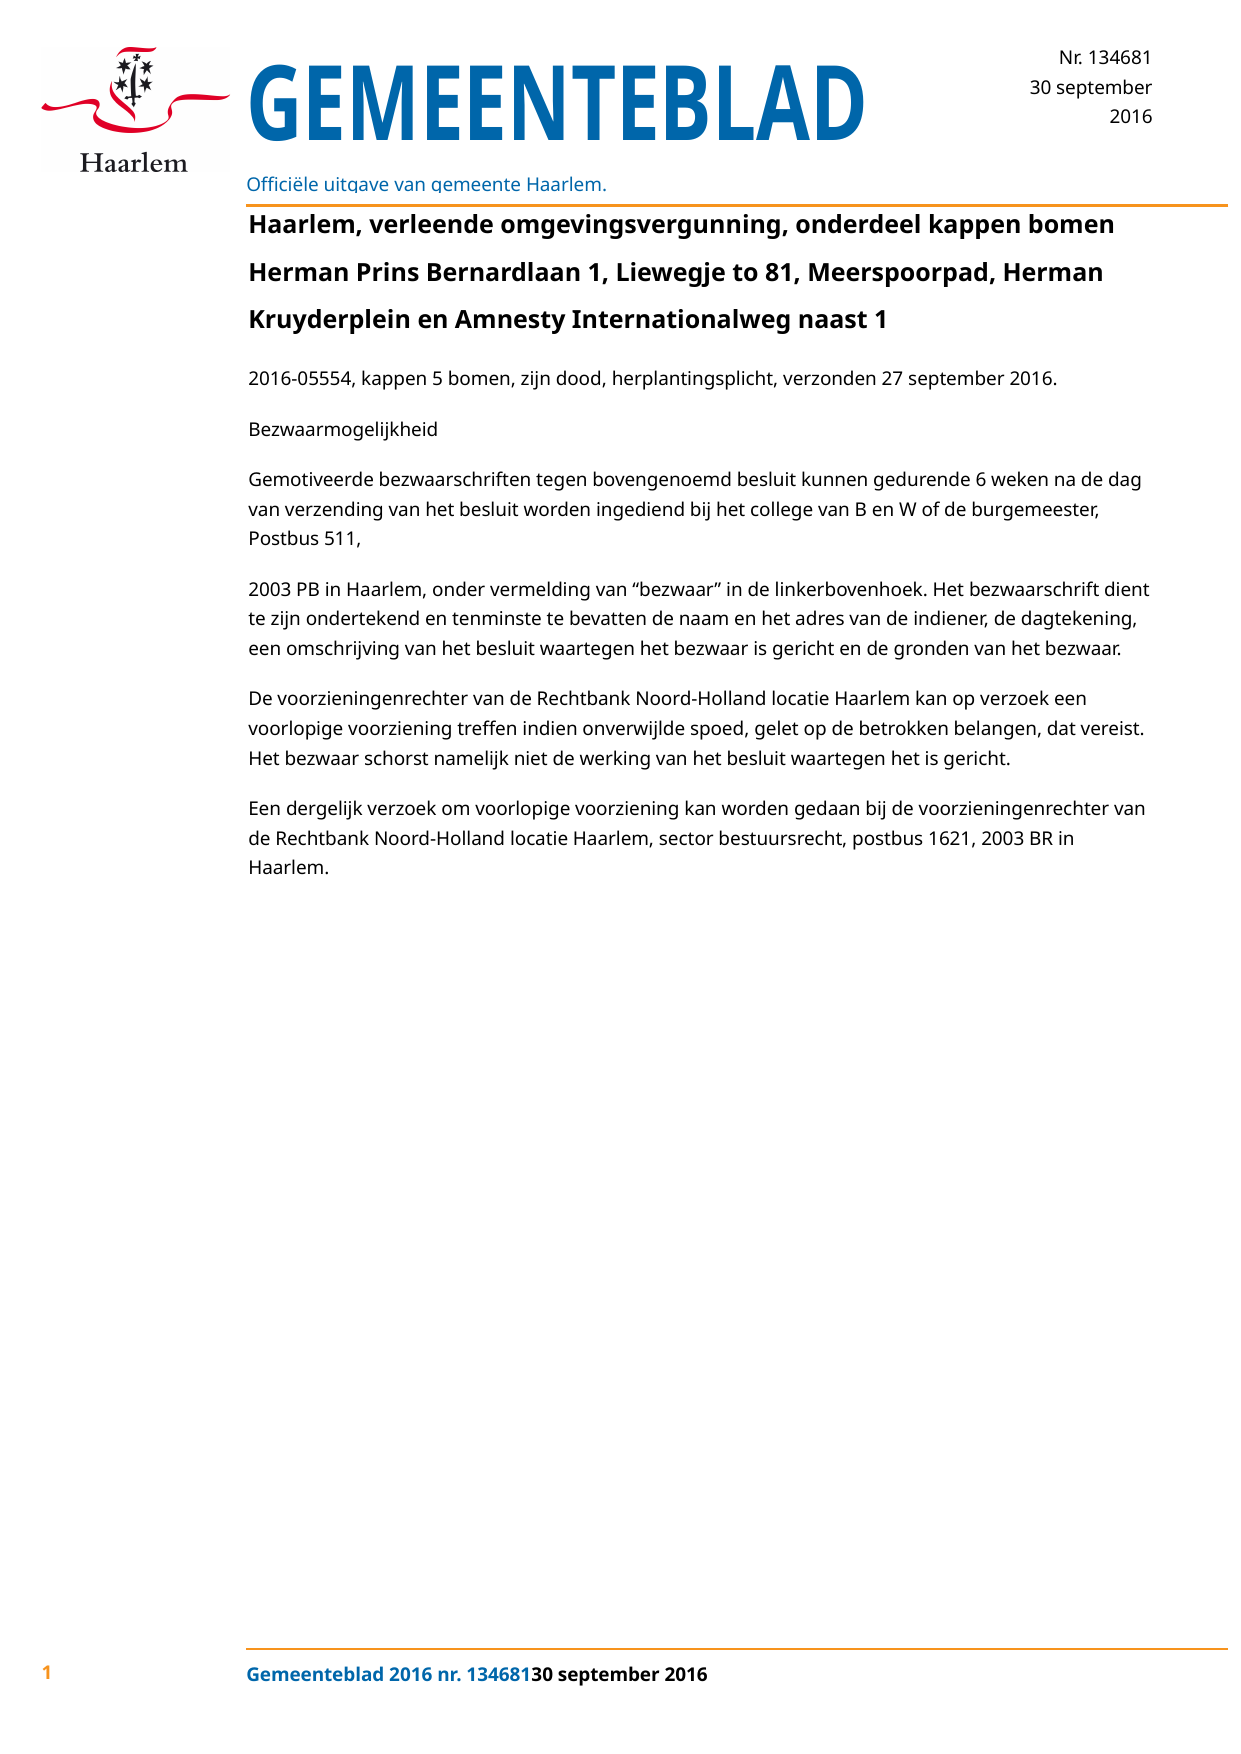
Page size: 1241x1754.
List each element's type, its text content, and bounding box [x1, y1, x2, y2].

picture [41, 47, 231, 172]
text Bezwaarmogelijkheid [248, 416, 1152, 442]
text Haarlem, verleende omgevingsvergunning, onderdeel kappen bomen Herman Prins Bernardlaan 1, Liewegje to 81, Meerspoorpad, Herman Kruyderplein en Amnesty Internationalweg naast 1 [248, 207, 1152, 336]
text 2003 PB in Haarlem, onder vermelding van “bezwaar” in de linkerbovenhoek. Het bezwaarschrift dient te zijn ondertekend en tenminste te bevatten de naam en het adres van de indiener, de dagtekening, een omschrijving van het besluit waartegen het bezwaar is gericht en de gronden van het bezwaar. [248, 576, 1152, 661]
text Gemotiveerde bezwaarschriften tegen bovengenoemd besluit kunnen gedurende 6 weken na de dag van verzending van het besluit worden ingediend bij het college van B en W of de burgemeester, Postbus 511, [248, 466, 1152, 551]
text 2016-05554, kappen 5 bomen, zijn dood, herplantingsplicht, verzonden 27 september 2016. [248, 366, 1152, 391]
text De voorzieningenrechter van de Rechtbank Noord-Holland locatie Haarlem kan op verzoek een voorlopige voorziening treffen indien onverwijlde spoed, gelet op de betrokken belangen, dat vereist. Het bezwaar schorst namelijk niet de werking van het besluit waartegen het is gericht. [248, 686, 1152, 770]
text Een dergelijk verzoek om voorlopige voorziening kan worden gedaan bij de voorzieningenrechter van de Rechtbank Noord-Holland locatie Haarlem, sector bestuursrecht, postbus 1621, 2003 BR in Haarlem. [248, 795, 1152, 880]
